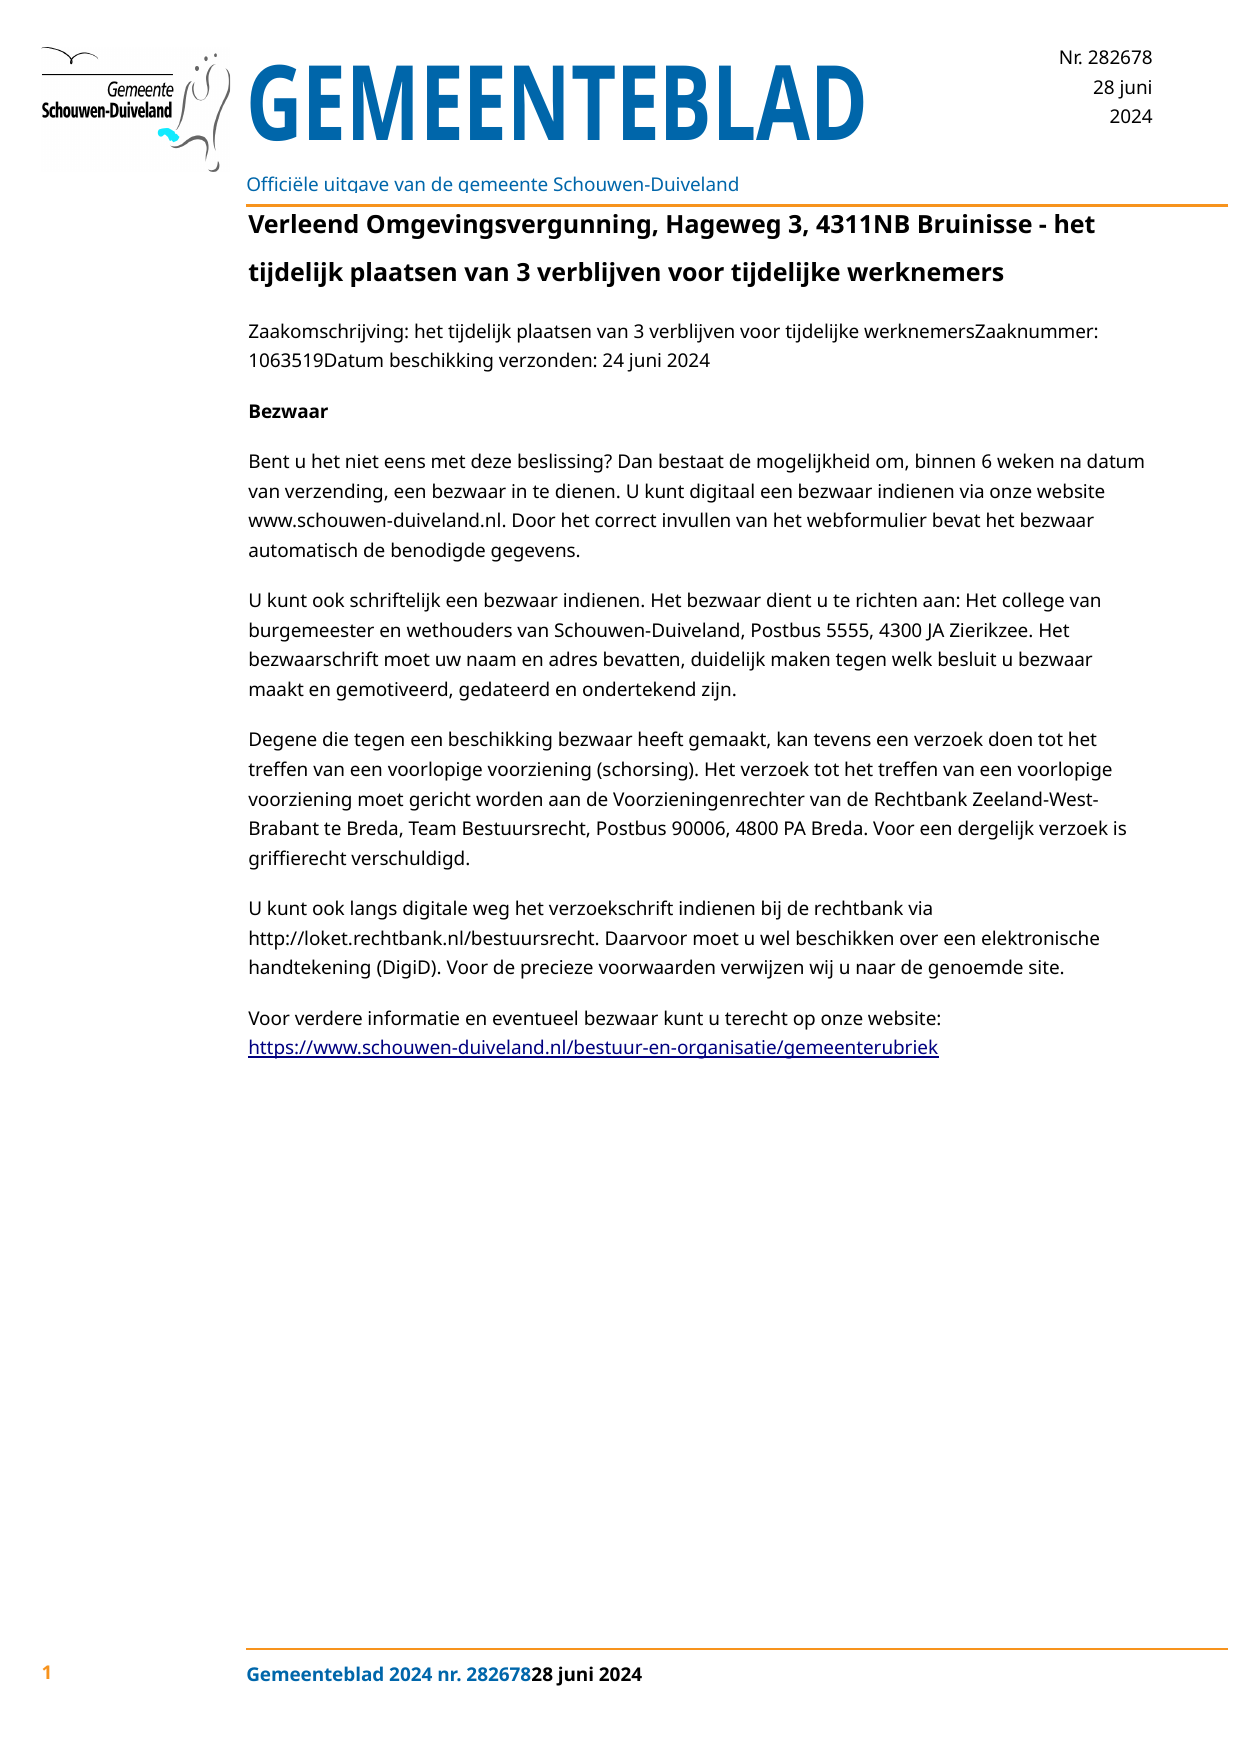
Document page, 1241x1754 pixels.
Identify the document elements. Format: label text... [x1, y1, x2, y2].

text Bent u het niet eens met deze beslissing? Dan bestaat de mogelijkheid om, binnen 6 weken na datum van verzending, een bezwaar in te dienen. U kunt digitaal een bezwaar indienen via onze website www.schouwen-duiveland.nl. Door het correct invullen van het webformulier bevat het bezwaar automatisch de benodigde gegevens. [248, 448, 1152, 563]
text Voor verdere informatie en eventueel bezwaar kunt u terecht op onze website: https://www.schouwen-duiveland.nl/bestuur-en-organisatie/gemeenterubriek [248, 1005, 1152, 1060]
picture [41, 47, 231, 172]
text Zaakomschrijving: het tijdelijk plaatsen van 3 verblijven voor tijdelijke werknemersZaaknummer: 1063519Datum beschikking verzonden: 24 juni 2024 [248, 318, 1152, 373]
text Verleend Omgevingsvergunning, Hageweg 3, 4311NB Bruinisse - het tijdelijk plaatsen van 3 verblijven voor tijdelijke werknemers [248, 207, 1152, 288]
text Degene die tegen een beschikking bezwaar heeft gemaakt, kan tevens een verzoek doen tot het treffen van een voorlopige voorziening (schorsing). Het verzoek tot het treffen van een voorlopige voorziening moet gericht worden aan de Voorzieningenrechter van de Rechtbank Zeeland-West-Brabant te Breda, Team Bestuursrecht, Postbus 90006, 4800 PA Breda. Voor een dergelijk verzoek is griffierecht verschuldigd. [248, 727, 1152, 871]
text Bezwaar [248, 398, 1152, 424]
text U kunt ook langs digitale weg het verzoekschrift indienen bij de rechtbank via http://loket.rechtbank.nl/bestuursrecht. Daarvoor moet u wel beschikken over een elektronische handtekening (DigiD). Voor de precieze voorwaarden verwijzen wij u naar de genoemde site. [248, 895, 1152, 980]
text U kunt ook schriftelijk een bezwaar indienen. Het bezwaar dient u te richten aan: Het college van burgemeester en wethouders van Schouwen-Duiveland, Postbus 5555, 4300 JA Zierikzee. Het bezwaarschrift moet uw naam en adres bevatten, duidelijk maken tegen welk besluit u bezwaar maakt en gemotiveerd, gedateerd en ondertekend zijn. [248, 587, 1152, 702]
